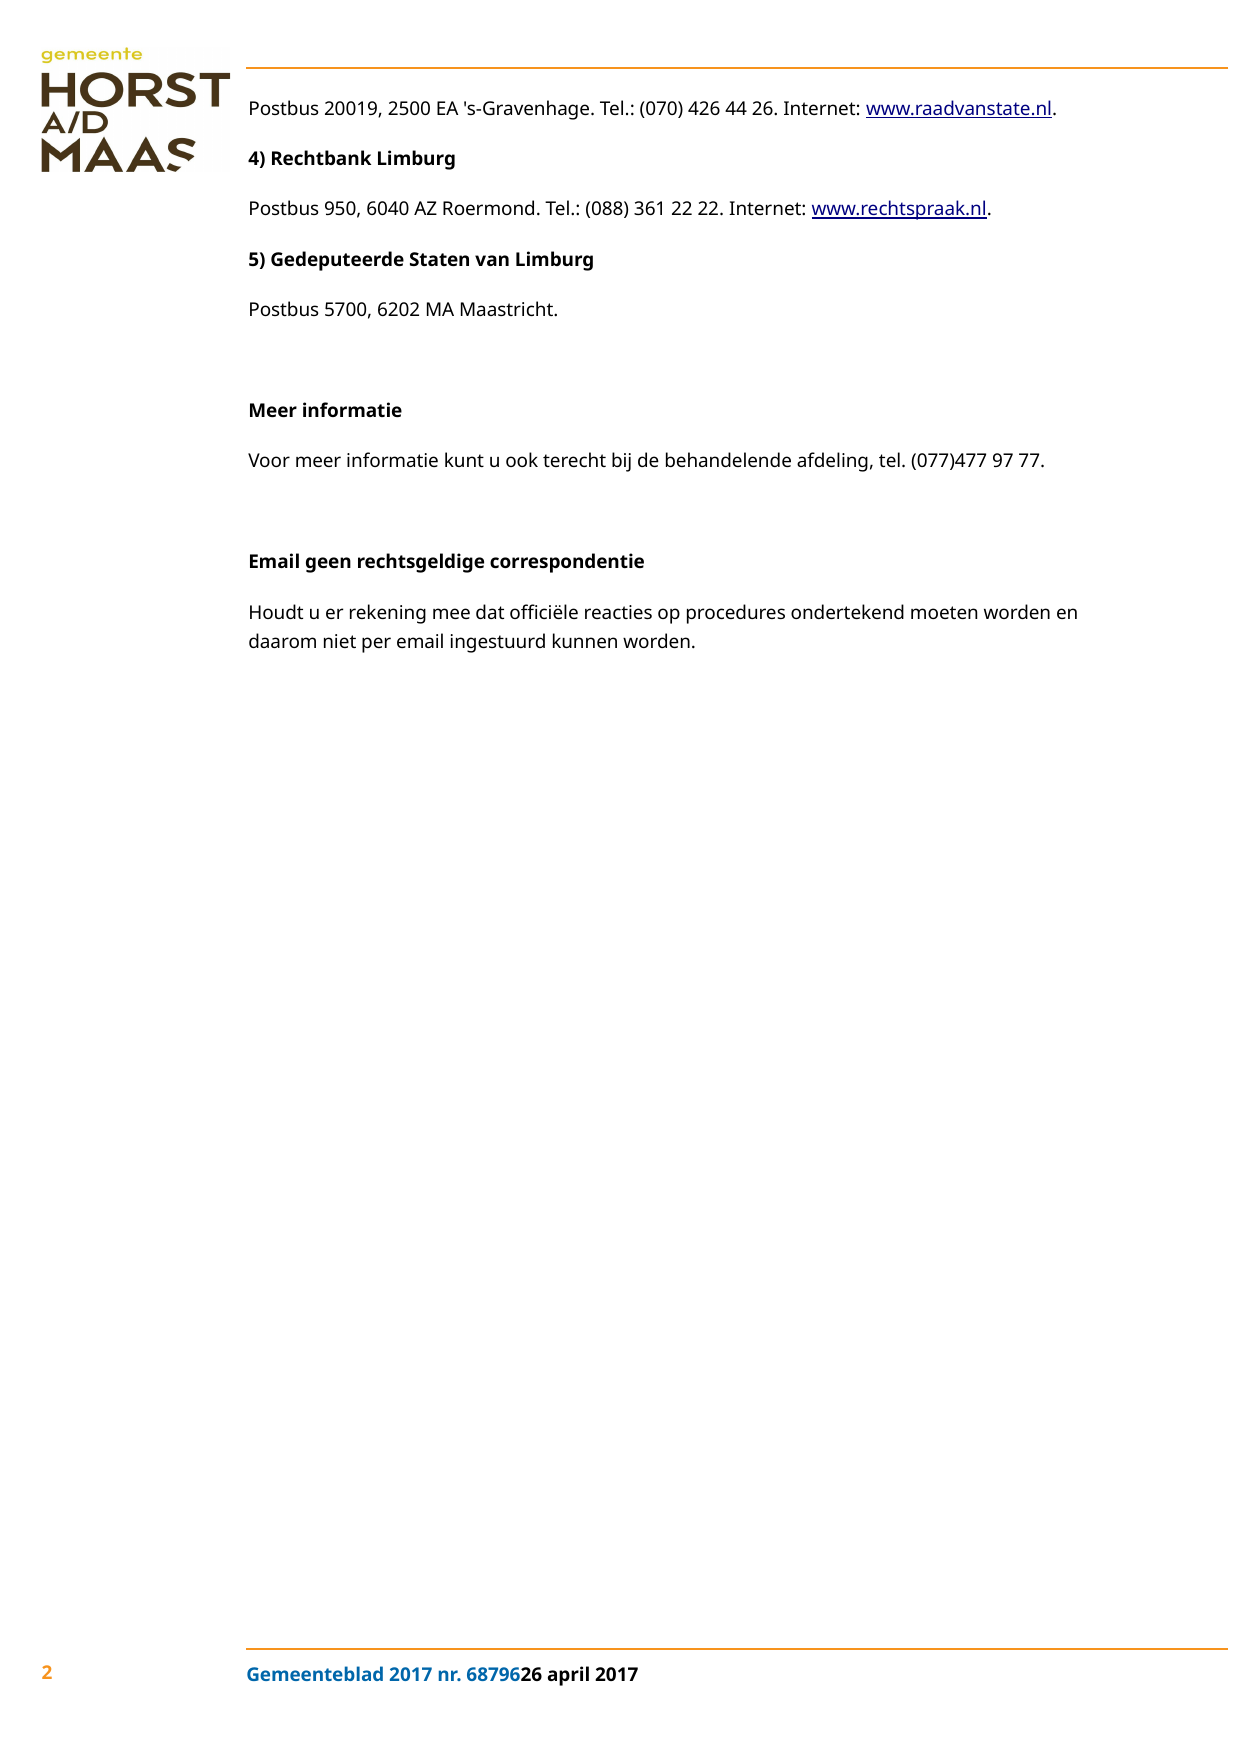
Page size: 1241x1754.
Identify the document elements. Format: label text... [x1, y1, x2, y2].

text 4) Rechtbank Limburg [248, 145, 1152, 171]
text Postbus 5700, 6202 MA Maastricht. [248, 296, 1152, 322]
text Voor meer informatie kunt u ook terecht bij de behandelende afdeling, tel. (077)477 97 77. [248, 448, 1152, 473]
text Meer informatie [248, 397, 1152, 423]
text Postbus 20019, 2500 EA 's-Gravenhage. Tel.: (070) 426 44 26. Internet: www.raadvanstate.nl. [248, 95, 1152, 121]
text Email geen rechtsgeldige correspondentie [248, 548, 1152, 574]
text 5) Gedeputeerde Staten van Limburg [248, 246, 1152, 272]
text Postbus 950, 6040 AZ Roermond. Tel.: (088) 361 22 22. Internet: www.rechtspraak.nl. [248, 196, 1152, 221]
picture [41, 47, 231, 172]
text Houdt u er rekening mee dat officiële reacties op procedures ondertekend moeten worden en daarom niet per email ingestuurd kunnen worden. [248, 599, 1152, 654]
